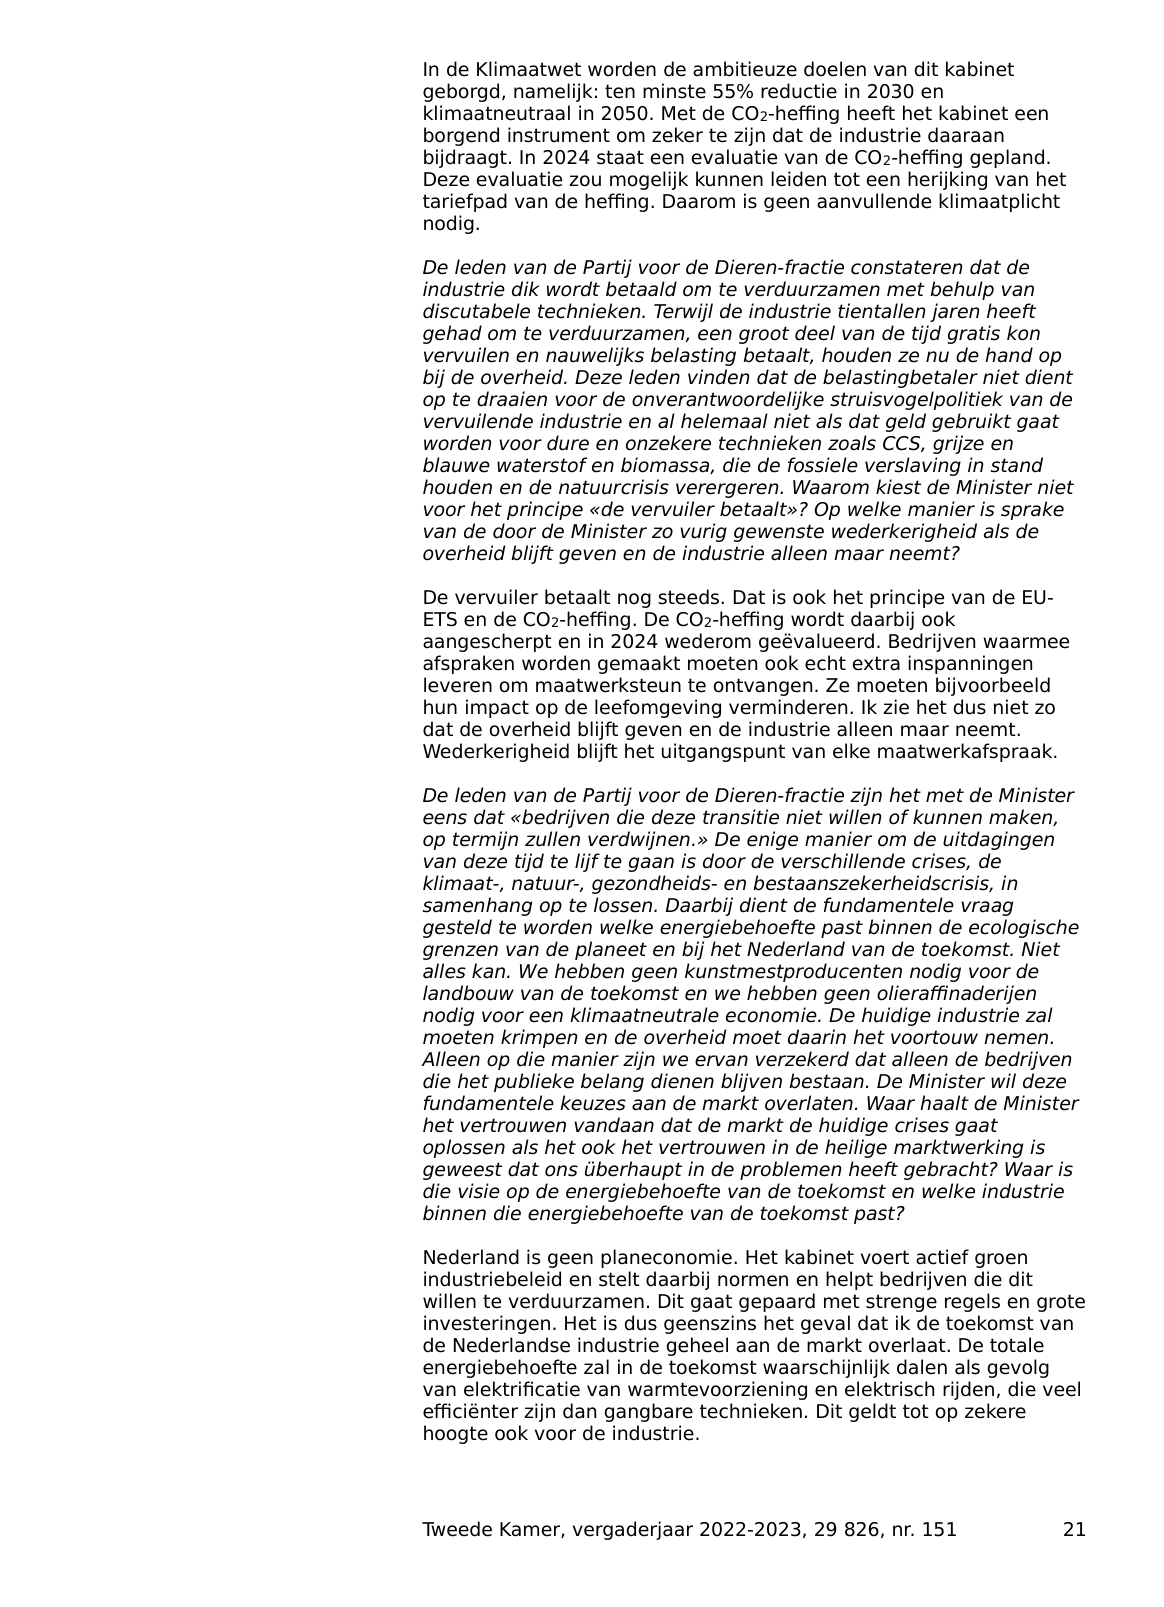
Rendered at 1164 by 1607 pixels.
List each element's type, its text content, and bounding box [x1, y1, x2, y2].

text Nederland is geen planeconomie. Het kabinet voert actief groen industriebeleid en stelt daarbij normen en helpt bedrijven die dit willen te verduurzamen. Dit gaat gepaard met strenge regels en grote investeringen. Het is dus geenszins het geval dat ik de toekomst van de Nederlandse industrie geheel aan de markt overlaat. De totale energiebehoefte zal in de toekomst waarschijnlijk dalen als gevolg van elektrificatie van warmtevoorziening en elektrisch rijden, die veel efficiënter zijn dan gangbare technieken. Dit geldt tot op zekere hoogte ook voor de industrie. [422, 1247, 1087, 1444]
text De leden van de Partij voor de Dieren-fractie constateren dat de industrie dik wordt betaald om te verduurzamen met behulp van discutabele technieken. Terwijl de industrie tientallen jaren heeft gehad om te verduurzamen, een groot deel van de tijd gratis kon vervuilen en nauwelijks belasting betaalt, houden ze nu de hand op bij de overheid. Deze leden vinden dat de belastingbetaler niet dient op te draaien voor de onverantwoordelijke struisvogelpolitiek van de vervuilende industrie en al helemaal niet als dat geld gebruikt gaat worden voor dure en onzekere technieken zoals CCS, grijze en blauwe waterstof en biomassa, die de fossiele verslaving in stand houden en de natuurcrisis verergeren. Waarom kiest de Minister niet voor het principe «de vervuiler betaalt»? Op welke manier is sprake van de door de Minister zo vurig gewenste wederkerigheid als de overheid blijft geven en de industrie alleen maar neemt? [422, 257, 1087, 565]
text De leden van de Partij voor de Dieren-fractie zijn het met de Minister eens dat «bedrijven die deze transitie niet willen of kunnen maken, op termijn zullen verdwijnen.» De enige manier om de uitdagingen van deze tijd te lijf te gaan is door de verschillende crises, de klimaat-, natuur-, gezondheids- en bestaanszekerheidscrisis, in samenhang op te lossen. Daarbij dient de fundamentele vraag gesteld te worden welke energiebehoefte past binnen de ecologische grenzen van de planeet en bij het Nederland van de toekomst. Niet alles kan. We hebben geen kunstmestproducenten nodig voor de landbouw van de toekomst en we hebben geen olieraffinaderijen nodig voor een klimaatneutrale economie. De huidige industrie zal moeten krimpen en de overheid moet daarin het voortouw nemen. Alleen op die manier zijn we ervan verzekerd dat alleen de bedrijven die het publieke belang dienen blijven bestaan. De Minister wil deze fundamentele keuzes aan de markt overlaten. Waar haalt de Minister het vertrouwen vandaan dat de markt de huidige crises gaat oplossen als het ook het vertrouwen in de heilige marktwerking is geweest dat ons überhaupt in de problemen heeft gebracht? Waar is die visie op de energiebehoefte van de toekomst en welke industrie binnen die energiebehoefte van de toekomst past? [422, 785, 1087, 1224]
text In de Klimaatwet worden de ambitieuze doelen van dit kabinet geborgd, namelijk: ten minste 55% reductie in 2030 en klimaatneutraal in 2050. Met de CO2-heffing heeft het kabinet een borgend instrument om zeker te zijn dat de industrie daaraan bijdraagt. In 2024 staat een evaluatie van de CO2-heffing gepland. Deze evaluatie zou mogelijk kunnen leiden tot een herijking van het tariefpad van de heffing. Daarom is geen aanvullende klimaatplicht nodig. [422, 59, 1087, 235]
text De vervuiler betaalt nog steeds. Dat is ook het principe van de EU-ETS en de CO2-heffing. De CO2-heffing wordt daarbij ook aangescherpt en in 2024 wederom geëvalueerd. Bedrijven waarmee afspraken worden gemaakt moeten ook echt extra inspanningen leveren om maatwerksteun te ontvangen. Ze moeten bijvoorbeeld hun impact op de leefomgeving verminderen. Ik zie het dus niet zo dat de overheid blijft geven en de industrie alleen maar neemt. Wederkerigheid blijft het uitgangspunt van elke maatwerkafspraak. [422, 587, 1087, 763]
